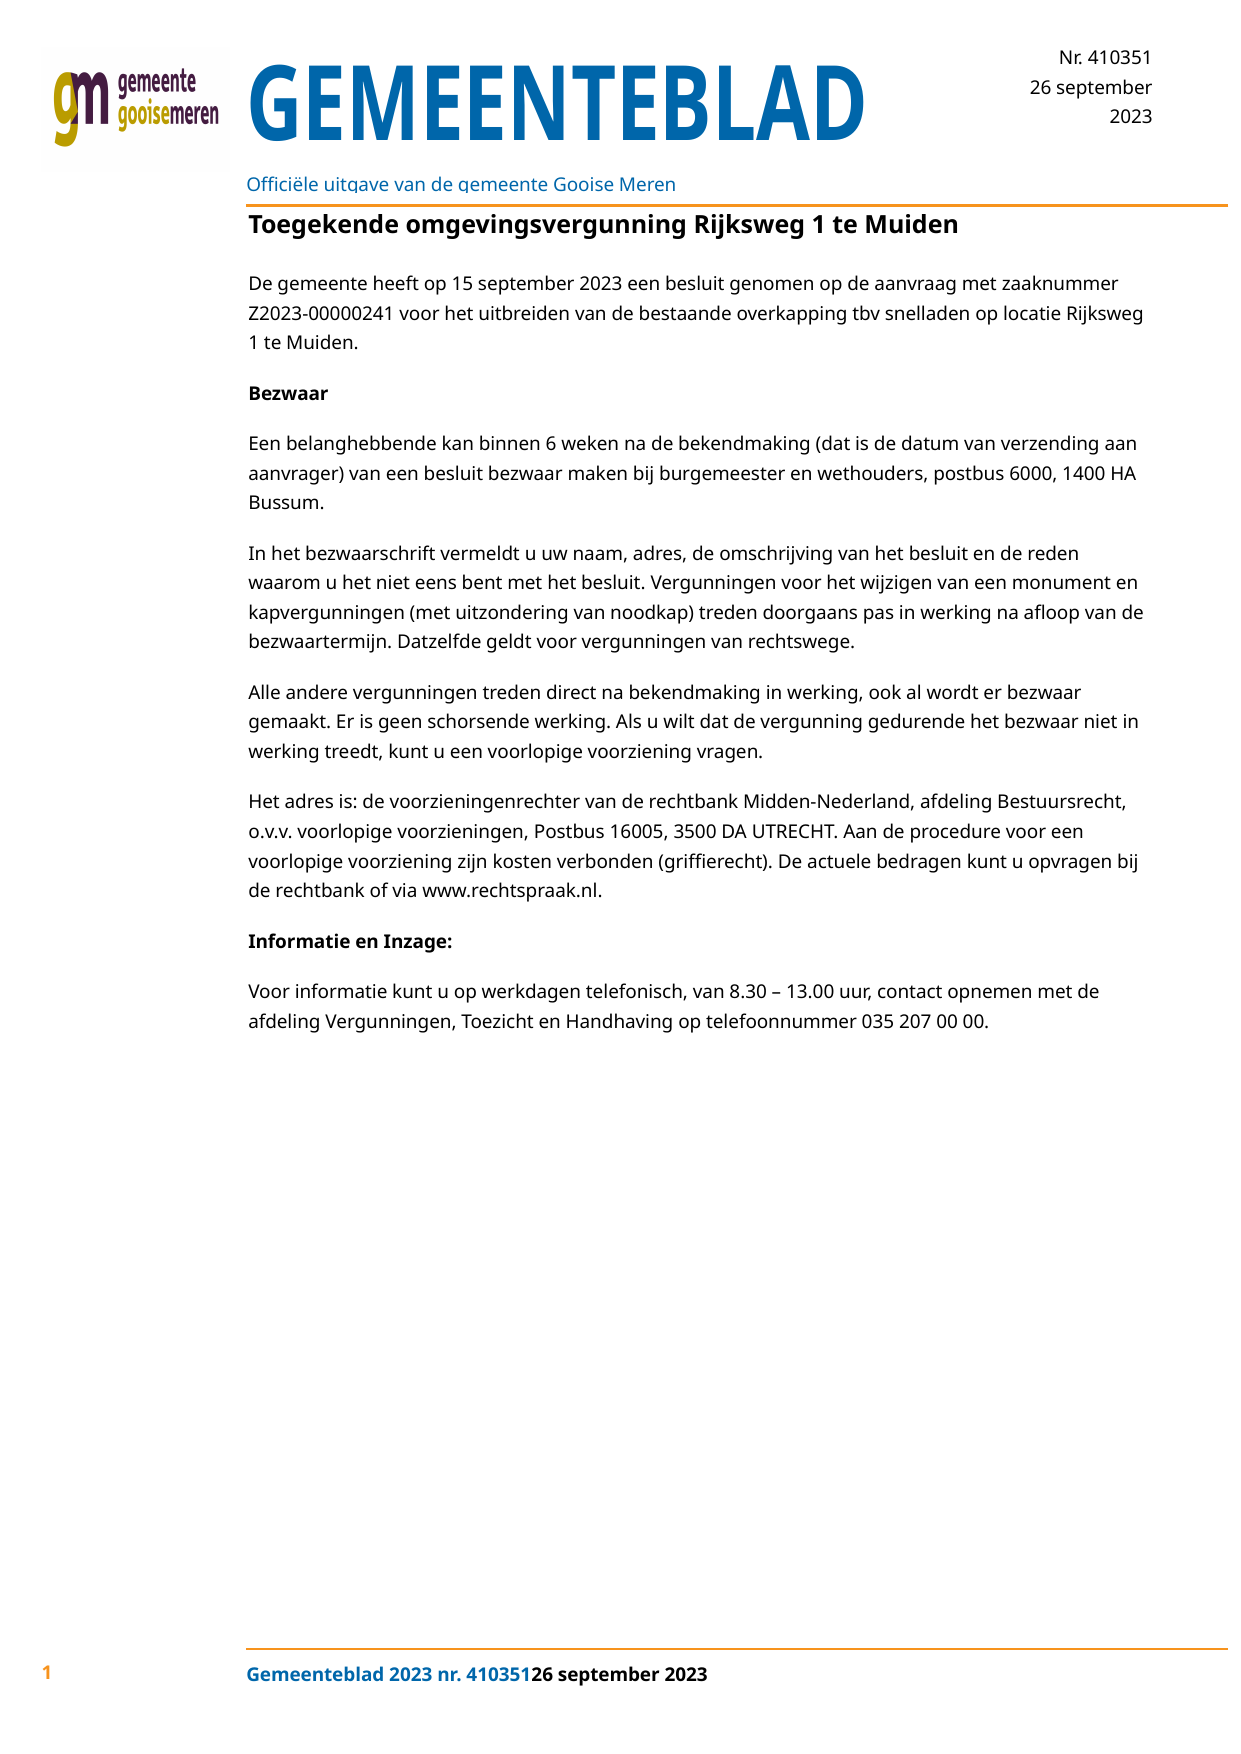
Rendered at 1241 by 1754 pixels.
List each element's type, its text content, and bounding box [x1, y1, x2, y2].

text Bezwaar [248, 380, 1152, 406]
text Het adres is: de voorzieningenrechter van de rechtbank Midden-Nederland, afdeling Bestuursrecht, o.v.v. voorlopige voorzieningen, Postbus 16005, 3500 DA UTRECHT. Aan de procedure voor een voorlopige voorziening zijn kosten verbonden (griffierecht). De actuele bedragen kunt u opvragen bij de rechtbank of via www.rechtspraak.nl. [248, 789, 1152, 903]
text De gemeente heeft op 15 september 2023 een besluit genomen op de aanvraag met zaaknummer Z2023-00000241 voor het uitbreiden van de bestaande overkapping tbv snelladen op locatie Rijksweg 1 te Muiden. [248, 270, 1152, 355]
text Voor informatie kunt u op werkdagen telefonisch, van 8.30 – 13.00 uur, contact opnemen met de afdeling Vergunningen, Toezicht en Handhaving op telefoonnummer 035 207 00 00. [248, 978, 1152, 1033]
text Een belanghebbende kan binnen 6 weken na de bekendmaking (dat is de datum van verzending aan aanvrager) van een besluit bezwaar maken bij burgemeester en wethouders, postbus 6000, 1400 HA Bussum. [248, 430, 1152, 515]
text Alle andere vergunningen treden direct na bekendmaking in werking, ook al wordt er bezwaar gemaakt. Er is geen schorsende werking. Als u wilt dat de vergunning gedurende het bezwaar niet in werking treedt, kunt u een voorlopige voorziening vragen. [248, 679, 1152, 764]
text In het bezwaarschrift vermeldt u uw naam, adres, de omschrijving van het besluit en de reden waarom u het niet eens bent met het besluit. Vergunningen voor het wijzigen van een monument en kapvergunningen (met uitzondering van noodkap) treden doorgaans pas in werking na afloop van de bezwaartermijn. Datzelfde geldt voor vergunningen van rechtswege. [248, 540, 1152, 654]
picture [41, 47, 231, 172]
text Informatie en Inzage: [248, 928, 1152, 953]
text Toegekende omgevingsvergunning Rijksweg 1 te Muiden [248, 207, 1152, 241]
